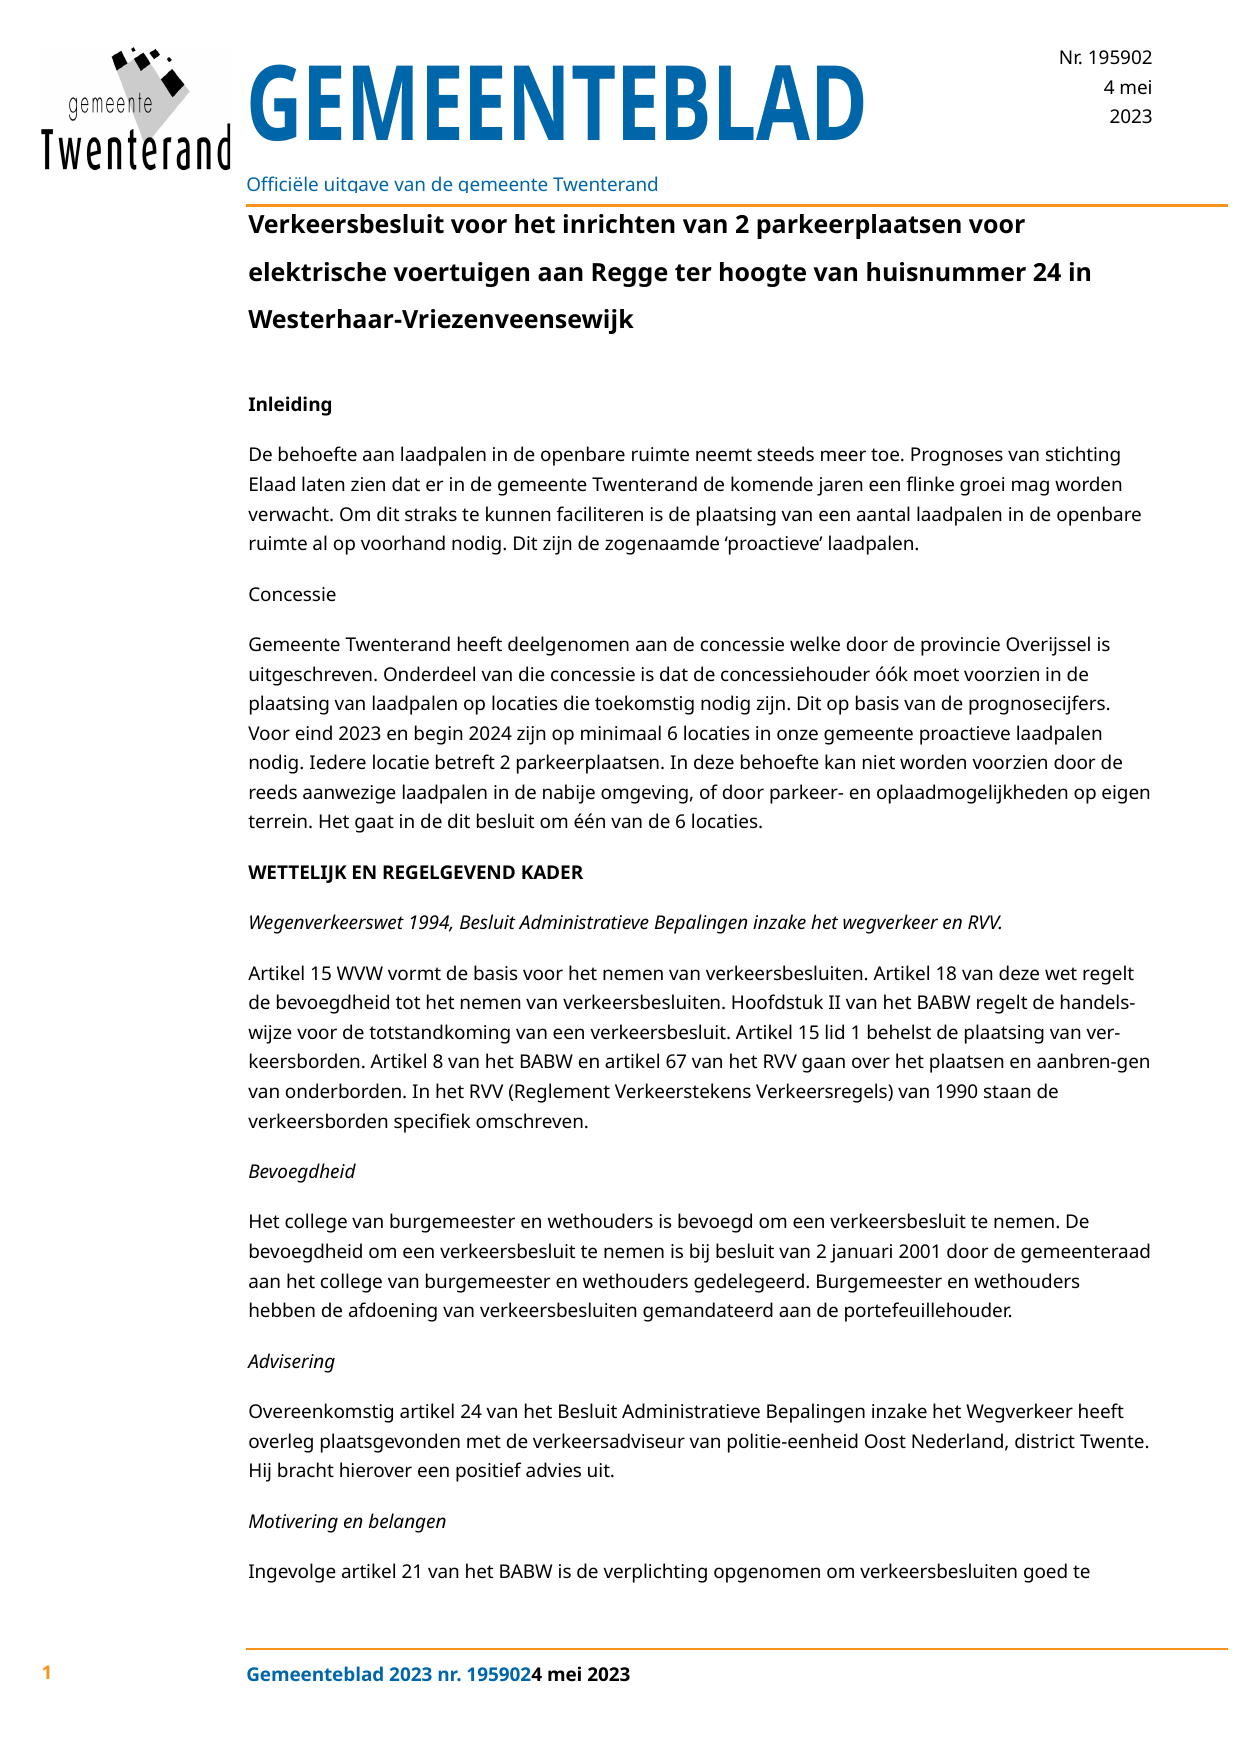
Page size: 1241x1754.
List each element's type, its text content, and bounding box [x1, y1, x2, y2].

text Inleiding [248, 391, 1152, 417]
text Artikel 15 WVW vormt de basis voor het nemen van verkeersbesluiten. Artikel 18 van deze wet regelt de bevoegdheid tot het nemen van verkeersbesluiten. Hoofdstuk II van het BABW regelt de handels-wijze voor de totstandkoming van een verkeersbesluit. Artikel 15 lid 1 behelst de plaatsing van ver-keersborden. Artikel 8 van het BABW en artikel 67 van het RVV gaan over het plaatsen en aanbren-gen van onderborden. In het RVV (Reglement Verkeerstekens Verkeersregels) van 1990 staan de verkeersborden specifiek omschreven. [248, 960, 1152, 1134]
text Advisering [248, 1348, 1152, 1374]
text Het college van burgemeester en wethouders is bevoegd om een verkeersbesluit te nemen. De bevoegdheid om een verkeersbesluit te nemen is bij besluit van 2 januari 2001 door de gemeenteraad aan het college van burgemeester en wethouders gedelegeerd. Burgemeester en wethouders hebben de afdoening van verkeersbesluiten gemandateerd aan de portefeuillehouder. [248, 1209, 1152, 1323]
text Concessie [248, 581, 1152, 607]
text Ingevolge artikel 21 van het BABW is de verplichting opgenomen om verkeersbesluiten goed te [248, 1558, 1152, 1584]
text De behoefte aan laadpalen in de openbare ruimte neemt steeds meer toe. Prognoses van stichting Elaad laten zien dat er in de gemeente Twenterand de komende jaren een flinke groei mag worden verwacht. Om dit straks te kunnen faciliteren is de plaatsing van een aantal laadpalen in de openbare ruimte al op voorhand nodig. Dit zijn de zogenaamde ‘proactieve’ laadpalen. [248, 442, 1152, 556]
text WETTELIJK EN REGELGEVEND KADER [248, 859, 1152, 885]
text Motivering en belangen [248, 1508, 1152, 1534]
text Bevoegdheid [248, 1158, 1152, 1184]
picture [41, 47, 231, 172]
text Gemeente Twenterand heeft deelgenomen aan de concessie welke door de provincie Overijssel is uitgeschreven. Onderdeel van die concessie is dat de concessiehouder óók moet voorzien in de plaatsing van laadpalen op locaties die toekomstig nodig zijn. Dit op basis van de prognosecijfers. Voor eind 2023 en begin 2024 zijn op minimaal 6 locaties in onze gemeente proactieve laadpalen nodig. Iedere locatie betreft 2 parkeerplaatsen. In deze behoefte kan niet worden voorzien door de reeds aanwezige laadpalen in de nabije omgeving, of door parkeer- en oplaadmogelijkheden op eigen terrein. Het gaat in de dit besluit om één van de 6 locaties. [248, 631, 1152, 834]
text Overeenkomstig artikel 24 van het Besluit Administratieve Bepalingen inzake het Wegverkeer heeft overleg plaatsgevonden met de verkeersadviseur van politie-eenheid Oost Nederland, district Twente. Hij bracht hierover een positief advies uit. [248, 1398, 1152, 1483]
text Verkeersbesluit voor het inrichten van 2 parkeerplaatsen voor elektrische voertuigen aan Regge ter hoogte van huisnummer 24 in Westerhaar-Vriezenveensewijk [248, 207, 1152, 336]
text Wegenverkeerswet 1994, Besluit Administratieve Bepalingen inzake het wegverkeer en RVV. [248, 909, 1152, 935]
